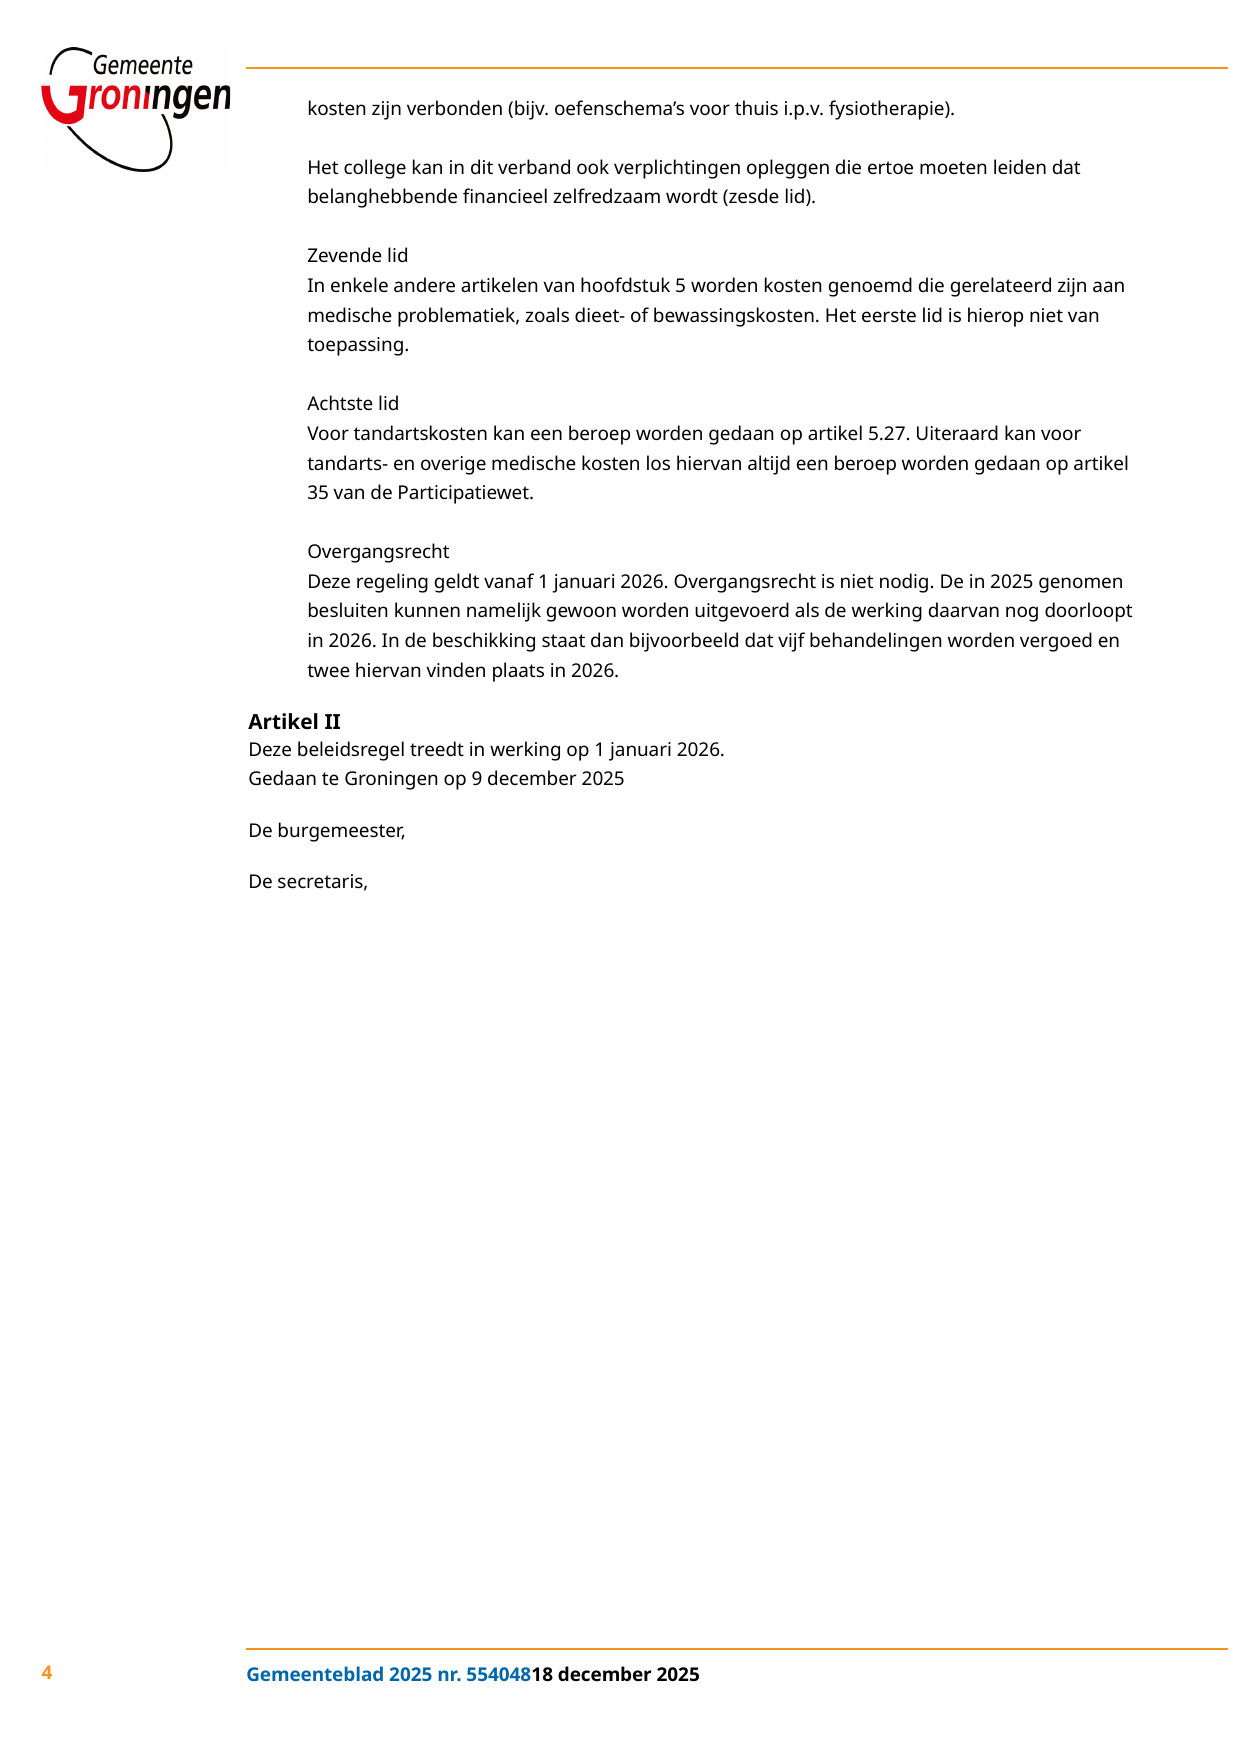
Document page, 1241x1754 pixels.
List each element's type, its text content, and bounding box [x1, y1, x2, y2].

picture [41, 47, 231, 172]
text De burgemeester, [248, 817, 1152, 842]
list Achtste lid [248, 391, 1152, 416]
list kosten zijn verbonden (bijv. oefenschema’s voor thuis i.p.v. fysiotherapie). [248, 95, 1152, 121]
list Deze regeling geldt vanaf 1 januari 2026. Overgangsrecht is niet nodig. De in 2025 genomen besluiten kunnen namelijk gewoon worden uitgevoerd als de werking daarvan nog doorloopt in 2026. In de beschikking staat dan bijvoorbeeld dat vijf behandelingen worden vergoed en twee hiervan vinden plaats in 2026. [248, 568, 1152, 683]
list Overgangsrecht [248, 538, 1152, 564]
text De secretaris, [248, 868, 1152, 894]
list Zevende lid [248, 243, 1152, 268]
list In enkele andere artikelen van hoofdstuk 5 worden kosten genoemd die gerelateerd zijn aan medische problematiek, zoals dieet- of bewassingskosten. Het eerste lid is hierop niet van toepassing. [248, 272, 1152, 357]
text Gedaan te Groningen op 9 december 2025 [248, 765, 1152, 791]
text Artikel II [248, 707, 1152, 736]
list Het college kan in dit verband ook verplichtingen opleggen die ertoe moeten leiden dat belanghebbende financieel zelfredzaam wordt (zesde lid). [248, 154, 1152, 209]
list Voor tandartskosten kan een beroep worden gedaan op artikel 5.27. Uiteraard kan voor tandarts- en overige medische kosten los hiervan altijd een beroep worden gedaan op artikel 35 van de Participatiewet. [248, 420, 1152, 505]
text Deze beleidsregel treedt in werking op 1 januari 2026. [248, 736, 1152, 761]
